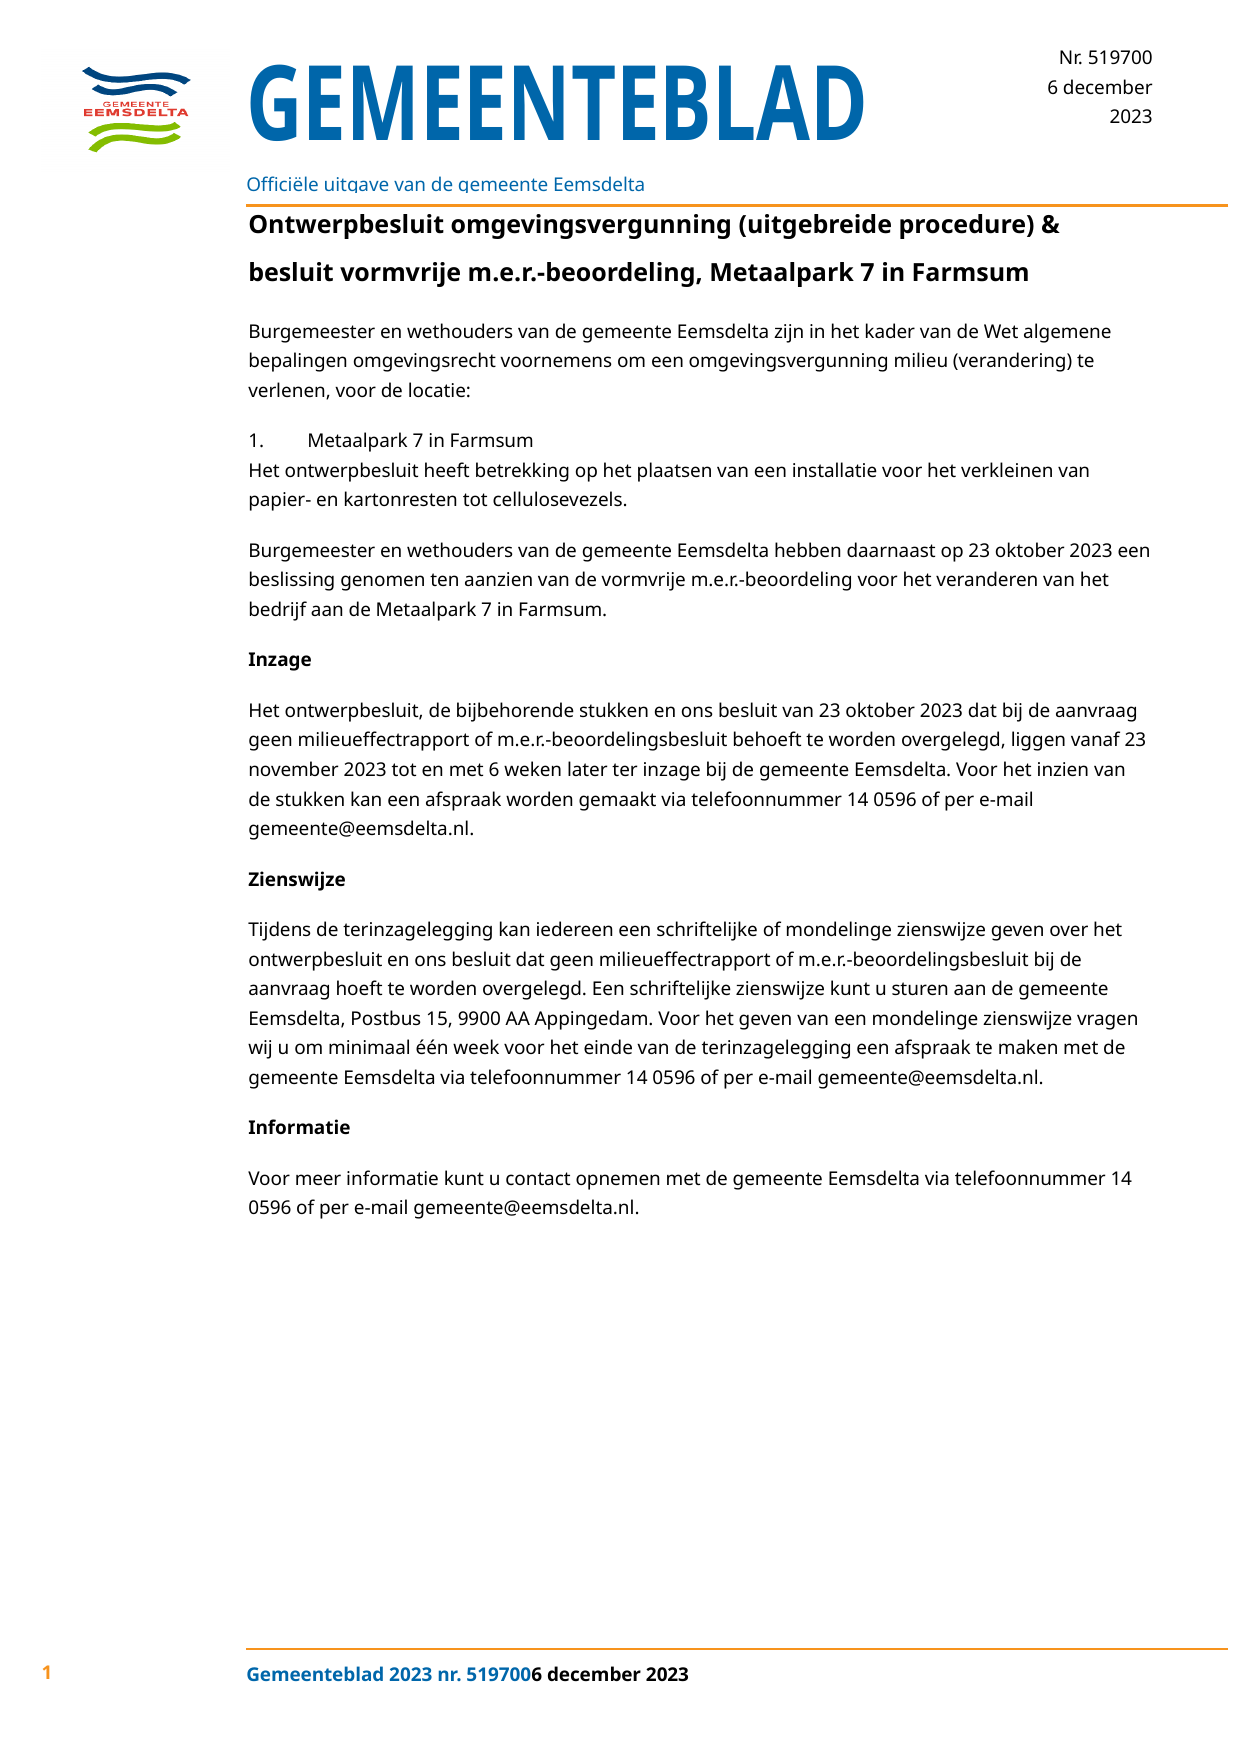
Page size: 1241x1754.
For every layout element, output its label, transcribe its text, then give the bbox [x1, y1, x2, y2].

text Inzage [248, 647, 1152, 672]
text Tijdens de terinzagelegging kan iedereen een schriftelijke of mondelinge zienswijze geven over het ontwerpbesluit en ons besluit dat geen milieueffectrapport of m.e.r.-beoordelingsbesluit bij de aanvraag hoeft te worden overgelegd. Een schriftelijke zienswijze kunt u sturen aan de gemeente Eemsdelta, Postbus 15, 9900 AA Appingedam. Voor het geven van een mondelinge zienswijze vragen wij u om minimaal één week voor het einde van de terinzagelegging een afspraak te maken met de gemeente Eemsdelta via telefoonnummer 14 0596 of per e-mail gemeente@eemsdelta.nl. [248, 916, 1152, 1090]
text Ontwerpbesluit omgevingsvergunning (uitgebreide procedure) & besluit vormvrije m.e.r.-beoordeling, Metaalpark 7 in Farmsum [248, 207, 1152, 288]
text Informatie [248, 1114, 1152, 1140]
text Het ontwerpbesluit heeft betrekking op het plaatsen van een installatie voor het verkleinen van papier- en kartonresten tot cellulosevezels. [248, 457, 1152, 512]
text Burgemeester en wethouders van de gemeente Eemsdelta hebben daarnaast op 23 oktober 2023 een beslissing genomen ten aanzien van de vormvrije m.e.r.-beoordeling voor het veranderen van het bedrijf aan de Metaalpark 7 in Farmsum. [248, 537, 1152, 622]
text Burgemeester en wethouders van de gemeente Eemsdelta zijn in het kader van de Wet algemene bepalingen omgevingsrecht voornemens om een omgevingsvergunning milieu (verandering) te verlenen, voor de locatie: [248, 318, 1152, 403]
text Het ontwerpbesluit, de bijbehorende stukken en ons besluit van 23 oktober 2023 dat bij de aanvraag geen milieueffectrapport of m.e.r.-beoordelingsbesluit behoeft te worden overgelegd, liggen vanaf 23 november 2023 tot en met 6 weken later ter inzage bij de gemeente Eemsdelta. Voor het inzien van de stukken kan een afspraak worden gemaakt via telefoonnummer 14 0596 of per e-mail gemeente@eemsdelta.nl. [248, 697, 1152, 841]
picture [41, 47, 231, 172]
text Zienswijze [248, 866, 1152, 892]
text Voor meer informatie kunt u contact opnemen met de gemeente Eemsdelta via telefoonnummer 14 0596 of per e-mail gemeente@eemsdelta.nl. [248, 1165, 1152, 1220]
list Metaalpark 7 in Farmsum [248, 427, 1152, 453]
